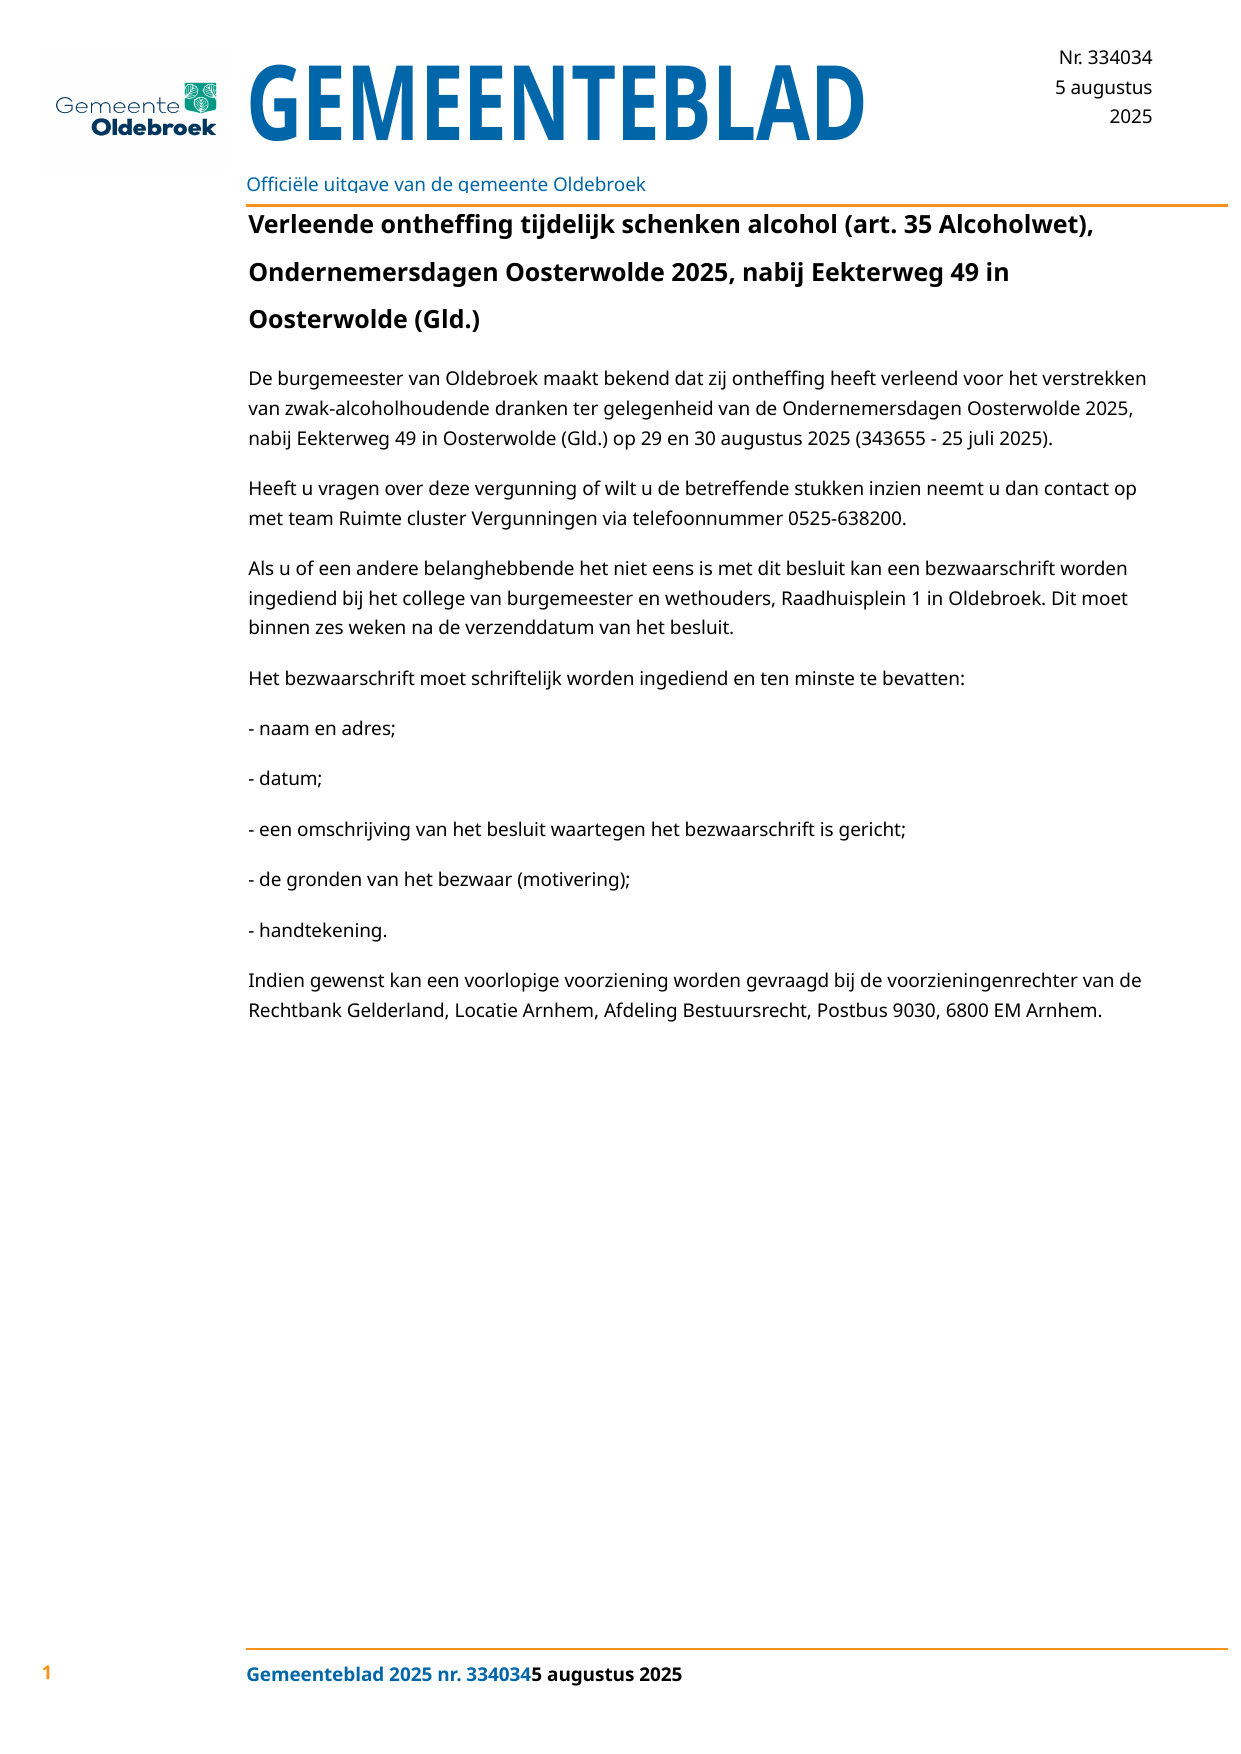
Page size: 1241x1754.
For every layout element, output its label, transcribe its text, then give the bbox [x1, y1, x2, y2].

text - handtekening. [248, 917, 1152, 942]
text - datum; [248, 766, 1152, 791]
text Heeft u vragen over deze vergunning of wilt u de betreffende stukken inzien neemt u dan contact op met team Ruimte cluster Vergunningen via telefoonnummer 0525-638200. [248, 475, 1152, 530]
text Als u of een andere belanghebbende het niet eens is met dit besluit kan een bezwaarschrift worden ingediend bij het college van burgemeester en wethouders, Raadhuisplein 1 in Oldebroek. Dit moet binnen zes weken na de verzenddatum van het besluit. [248, 555, 1152, 640]
text - naam en adres; [248, 715, 1152, 741]
text - een omschrijving van het besluit waartegen het bezwaarschrift is gericht; [248, 816, 1152, 842]
picture [41, 47, 231, 172]
text - de gronden van het bezwaar (motivering); [248, 866, 1152, 892]
text Verleende ontheffing tijdelijk schenken alcohol (art. 35 Alcoholwet), Ondernemersdagen Oosterwolde 2025, nabij Eekterweg 49 in Oosterwolde (Gld.) [248, 207, 1152, 336]
text Indien gewenst kan een voorlopige voorziening worden gevraagd bij de voorzieningenrechter van de Rechtbank Gelderland, Locatie Arnhem, Afdeling Bestuursrecht, Postbus 9030, 6800 EM Arnhem. [248, 967, 1152, 1022]
text Het bezwaarschrift moet schriftelijk worden ingediend en ten minste te bevatten: [248, 665, 1152, 690]
text De burgemeester van Oldebroek maakt bekend dat zij ontheffing heeft verleend voor het verstrekken van zwak-alcoholhoudende dranken ter gelegenheid van de Ondernemersdagen Oosterwolde 2025, nabij Eekterweg 49 in Oosterwolde (Gld.) op 29 en 30 augustus 2025 (343655 - 25 juli 2025). [248, 366, 1152, 450]
